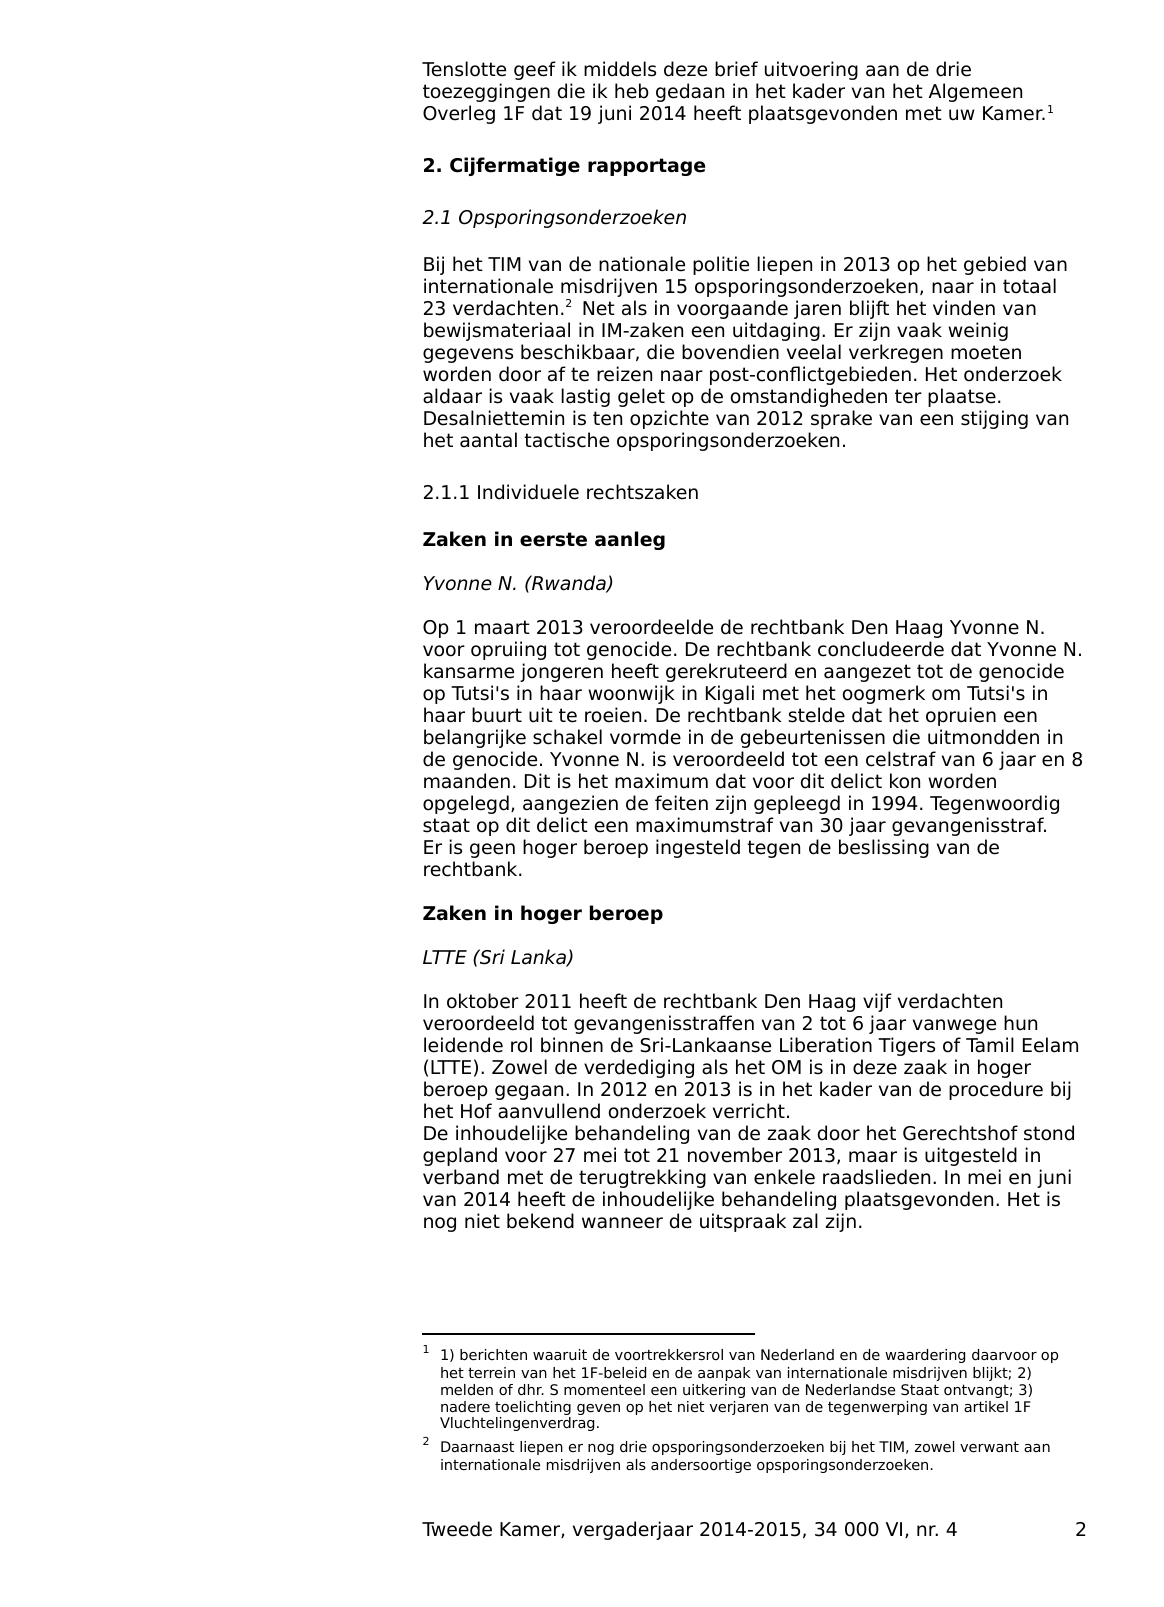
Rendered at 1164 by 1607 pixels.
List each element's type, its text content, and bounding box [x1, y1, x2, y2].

text Daarnaast liepen er nog drie opsporingsonderzoeken bij het TIM, zowel verwant aan internationale misdrijven als andersoortige opsporingsonderzoeken. [422, 1435, 1087, 1474]
text Op 1 maart 2013 veroordeelde de rechtbank Den Haag Yvonne N. voor opruiing tot genocide. De rechtbank concludeerde dat Yvonne N. kansarme jongeren heeft gerekruteerd en aangezet tot de genocide op Tutsi's in haar woonwijk in Kigali met het oogmerk om Tutsi's in haar buurt uit te roeien. De rechtbank stelde dat het opruien een belangrijke schakel vormde in de gebeurtenissen die uitmondden in de genocide. Yvonne N. is veroordeeld tot een celstraf van 6 jaar en 8 maanden. Dit is het maximum dat voor dit delict kon worden opgelegd, aangezien de feiten zijn gepleegd in 1994. Tegenwoordig staat op dit delict een maximumstraf van 30 jaar gevangenisstraf. [422, 617, 1087, 837]
text Bij het TIM van de nationale politie liepen in 2013 op het gebied van internationale misdrijven 15 opsporingsonderzoeken, naar in totaal 23 verdachten. Net als in voorgaande jaren blijft het vinden van bewijsmateriaal in IM-zaken een uitdaging. Er zijn vaak weinig gegevens beschikbaar, die bovendien veelal verkregen moeten worden door af te reizen naar post-conflictgebieden. Het onderzoek aldaar is vaak lastig gelet op de omstandigheden ter plaatse. Desalniettemin is ten opzichte van 2012 sprake van een stijging van het aantal tactische opsporingsonderzoeken. [422, 254, 1087, 452]
subtitle Yvonne N. (Rwanda) [422, 573, 1087, 595]
text In oktober 2011 heeft de rechtbank Den Haag vijf verdachten veroordeeld tot gevangenisstraffen van 2 tot 6 jaar vanwege hun leidende rol binnen de Sri-Lankaanse Liberation Tigers of Tamil Eelam (LTTE). Zowel de verdediging als het OM is in deze zaak in hoger beroep gegaan. In 2012 en 2013 is in het kader van de procedure bij het Hof aanvullend onderzoek verricht. [422, 991, 1087, 1123]
subtitle Zaken in eerste aanleg [422, 529, 1087, 551]
subtitle 2.1 Opsporingsonderzoeken [422, 207, 1087, 229]
subtitle 2. Cijfermatige rapportage [422, 155, 1087, 177]
subtitle 2.1.1 Individuele rechtszaken [422, 482, 1087, 504]
subtitle Zaken in hoger beroep [422, 903, 1087, 925]
text De inhoudelijke behandeling van de zaak door het Gerechtshof stond gepland voor 27 mei tot 21 november 2013, maar is uitgesteld in verband met de terugtrekking van enkele raadslieden. In mei en juni van 2014 heeft de inhoudelijke behandeling plaatsgevonden. Het is nog niet bekend wanneer de uitspraak zal zijn. [422, 1123, 1087, 1233]
text Tenslotte geef ik middels deze brief uitvoering aan de drie toezeggingen die ik heb gedaan in het kader van het Algemeen Overleg 1F dat 19 juni 2014 heeft plaatsgevonden met uw Kamer. [422, 59, 1087, 125]
subtitle LTTE (Sri Lanka) [422, 947, 1087, 969]
text Er is geen hoger beroep ingesteld tegen de beslissing van de rechtbank. [422, 837, 1087, 881]
text 1) berichten waaruit de voortrekkersrol van Nederland en de waardering daarvoor op het terrein van het 1F-beleid en de aanpak van internationale misdrijven blijkt; 2) melden of dhr. S momenteel een uitkering van de Nederlandse Staat ontvangt; 3) nadere toelichting geven op het niet verjaren van de tegenwerping van artikel 1F Vluchtelingenverdrag. [422, 1343, 1087, 1432]
